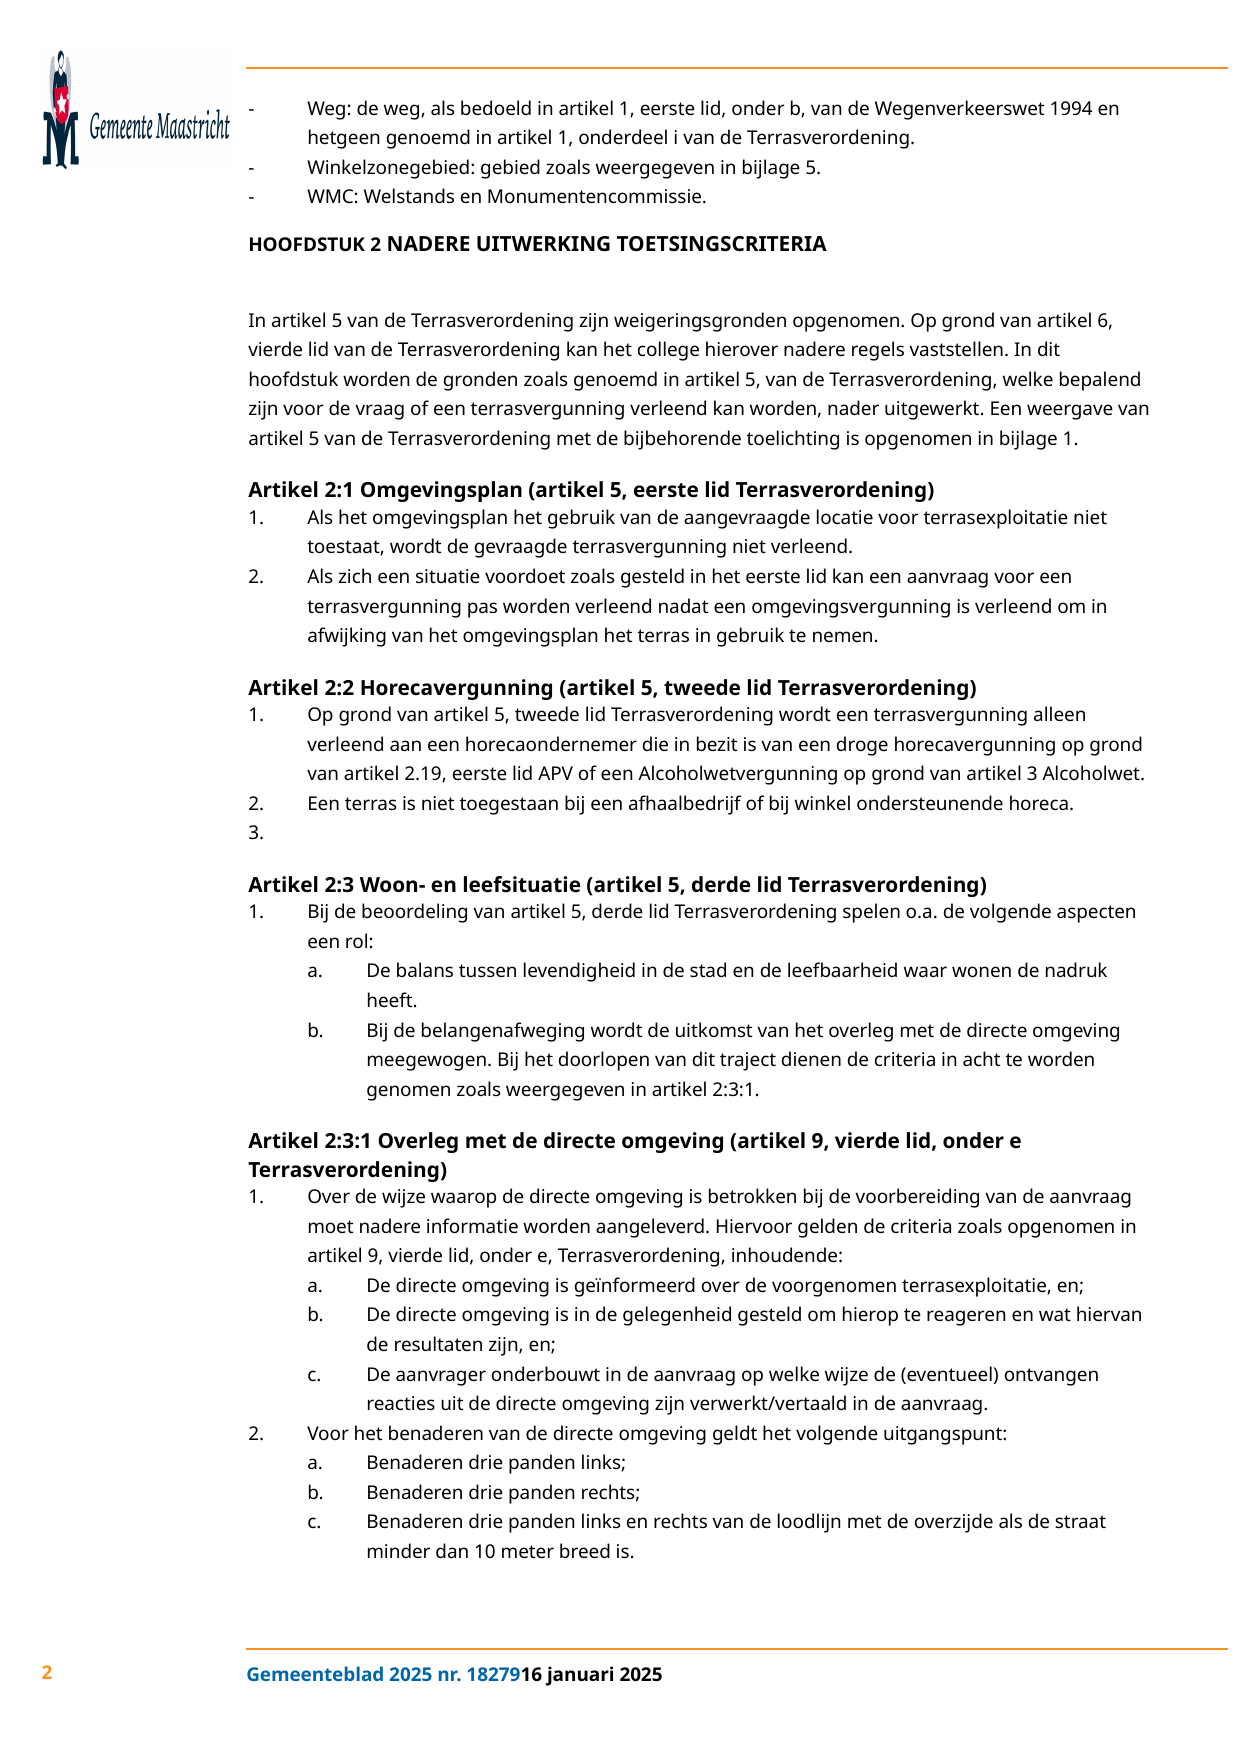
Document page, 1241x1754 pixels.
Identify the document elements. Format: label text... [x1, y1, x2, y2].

text Artikel 2:3:1 Overleg met de directe omgeving (artikel 9, vierde lid, onder e Terrasverordening) [248, 1126, 1152, 1183]
list Over de wijze waarop de directe omgeving is betrokken bij de voorbereiding van de aanvraag moet nadere informatie worden aangeleverd. Hiervoor gelden de criteria zoals opgenomen in artikel 9, vierde lid, onder e, Terrasverordening, inhoudende: [248, 1183, 1152, 1268]
list De directe omgeving is in de gelegenheid gesteld om hierop te reageren en wat hiervan de resultaten zijn, en; [307, 1302, 1152, 1357]
list Winkelzonegebied: gebied zoals weergegeven in bijlage 5. [248, 154, 1152, 180]
picture [41, 47, 231, 172]
list Weg: de weg, als bedoeld in artikel 1, eerste lid, onder b, van de Wegenverkeerswet 1994 en hetgeen genoemd in artikel 1, onderdeel i van de Terrasverordening. [248, 95, 1152, 150]
list Voor het benaderen van de directe omgeving geldt het volgende uitgangspunt: [248, 1420, 1152, 1446]
list De aanvrager onderbouwt in de aanvraag op welke wijze de (eventueel) ontvangen reacties uit de directe omgeving zijn verwerkt/vertaald in de aanvraag. [307, 1361, 1152, 1416]
list Benaderen drie panden links en rechts van de loodlijn met de overzijde als de straat minder dan 10 meter breed is. [307, 1509, 1152, 1564]
text Artikel 2:1 Omgevingsplan (artikel 5, eerste lid Terrasverordening) [248, 476, 1152, 504]
list Op grond van artikel 5, tweede lid Terrasverordening wordt een terrasvergunning alleen verleend aan een horecaondernemer die in bezit is van een droge horecavergunning op grond van artikel 2.19, eerste lid APV of een Alcoholwetvergunning op grond van artikel 3 Alcoholwet. [248, 701, 1152, 786]
list Bij de beoordeling van artikel 5, derde lid Terrasverordening spelen o.a. de volgende aspecten een rol: [248, 898, 1152, 954]
text Artikel 2:2 Horecavergunning (artikel 5, tweede lid Terrasverordening) [248, 673, 1152, 701]
list Als het omgevingsplan het gebruik van de aangevraagde locatie voor terrasexploitatie niet toestaat, wordt de gevraagde terrasvergunning niet verleend. [248, 504, 1152, 559]
list Als zich een situatie voordoet zoals gesteld in het eerste lid kan een aanvraag voor een terrasvergunning pas worden verleend nadat een omgevingsvergunning is verleend om in afwijking van het omgevingsplan het terras in gebruik te nemen. [248, 563, 1152, 648]
list Benaderen drie panden links; [307, 1449, 1152, 1475]
list WMC: Welstands en Monumentencommissie. [248, 183, 1152, 209]
text In artikel 5 van de Terrasverordening zijn weigeringsgronden opgenomen. Op grond van artikel 6, vierde lid van de Terrasverordening kan het college hierover nadere regels vaststellen. In dit hoofdstuk worden de gronden zoals genoemd in artikel 5, van de Terrasverordening, welke bepalend zijn voor de vraag of een terrasvergunning verleend kan worden, nader uitgewerkt. Een weergave van artikel 5 van de Terrasverordening met de bijbehorende toelichting is opgenomen in bijlage 1. [248, 307, 1152, 451]
list Bij de belangenafweging wordt de uitkomst van het overleg met de directe omgeving meegewogen. Bij het doorlopen van dit traject dienen de criteria in acht te worden genomen zoals weergegeven in artikel 2:3:1. [307, 1017, 1152, 1102]
text Artikel 2:3 Woon- en leefsituatie (artikel 5, derde lid Terrasverordening) [248, 870, 1152, 898]
list De directe omgeving is geïnformeerd over de voorgenomen terrasexploitatie, en; [307, 1272, 1152, 1298]
text HOOFDSTUK 2 NADERE UITWERKING TOETSINGSCRITERIA [248, 229, 1152, 258]
list De balans tussen levendigheid in de stad en de leefbaarheid waar wonen de nadruk heeft. [307, 958, 1152, 1013]
list Een terras is niet toegestaan bij een afhaalbedrijf of bij winkel ondersteunende horeca. [248, 790, 1152, 816]
list Benaderen drie panden rechts; [307, 1479, 1152, 1505]
